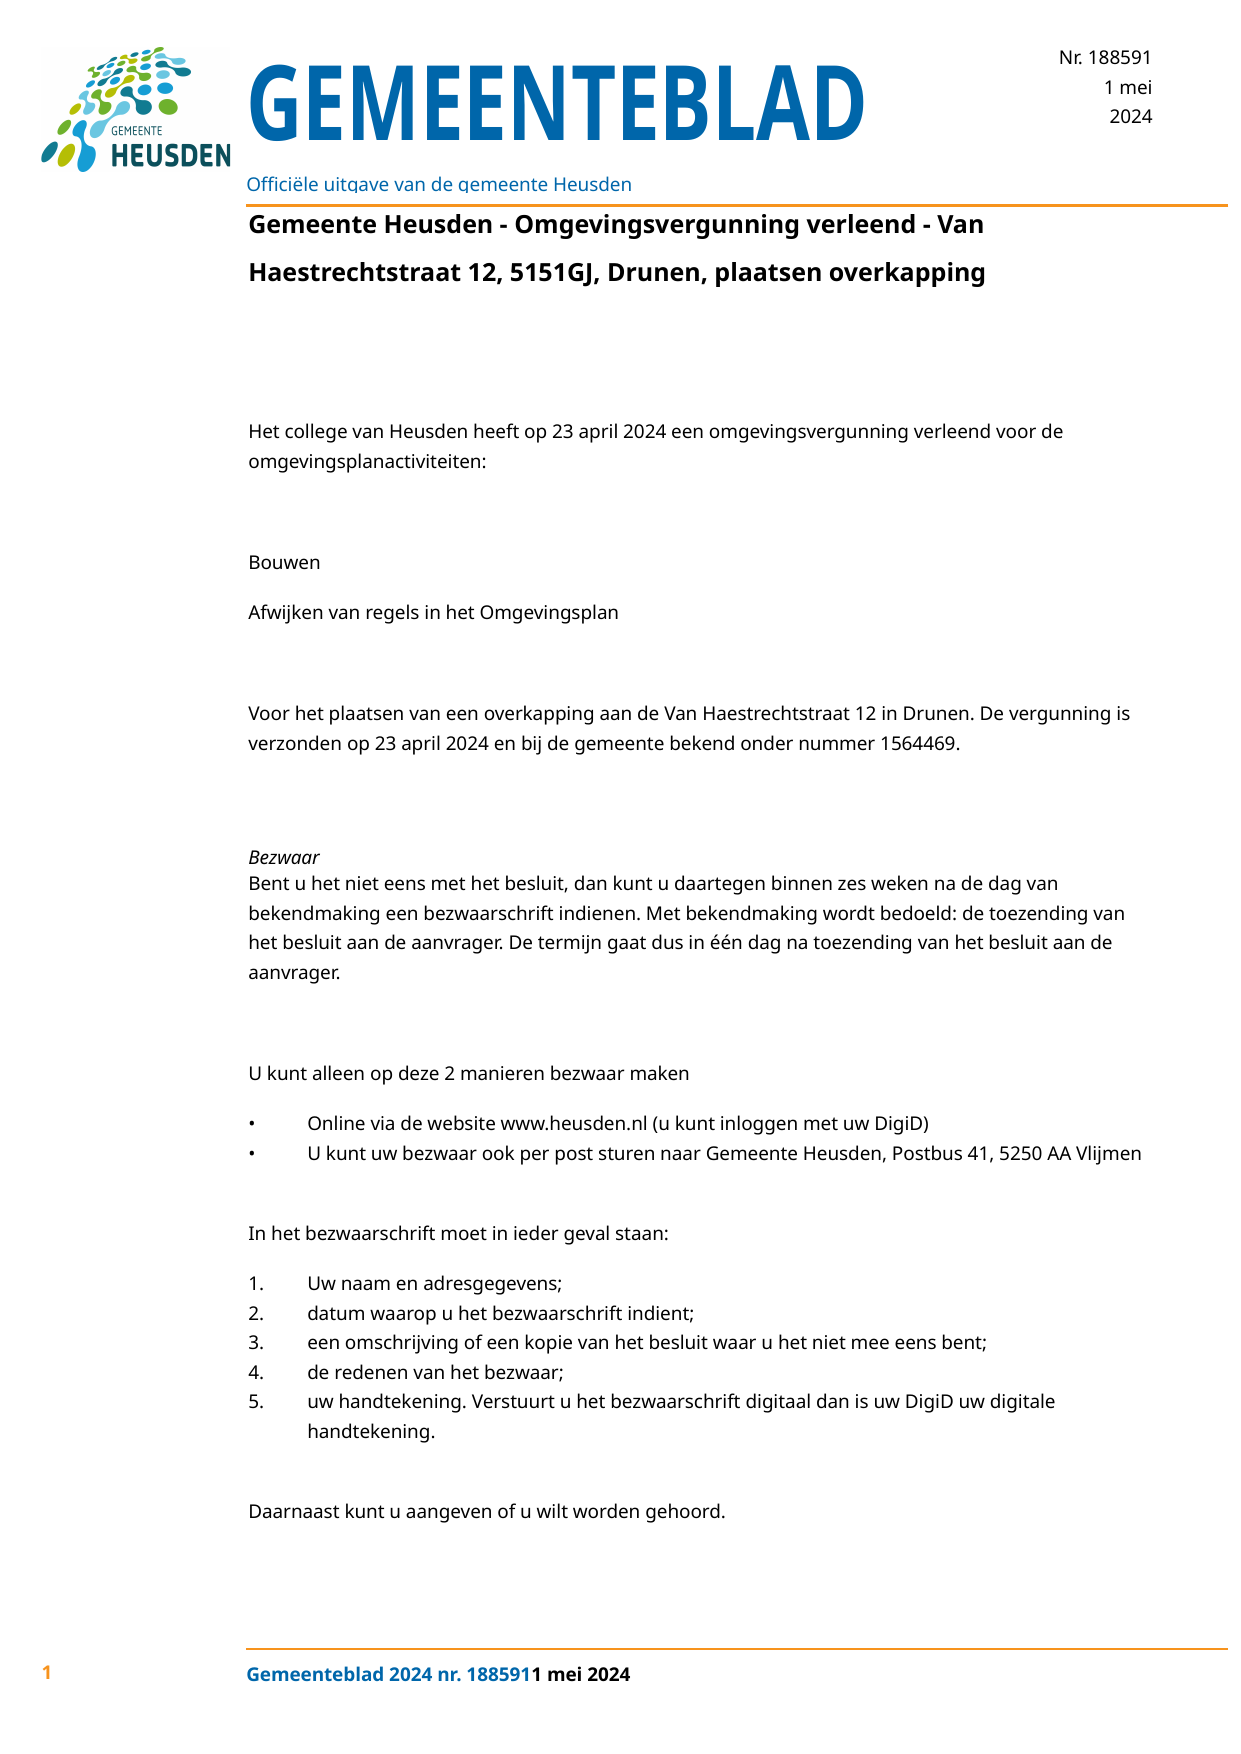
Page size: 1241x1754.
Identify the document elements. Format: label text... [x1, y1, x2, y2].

list U kunt uw bezwaar ook per post sturen naar Gemeente Heusden, Postbus 41, 5250 AA Vlijmen [248, 1140, 1152, 1165]
text Bent u het niet eens met het besluit, dan kunt u daartegen binnen zes weken na de dag van bekendmaking een bezwaarschrift indienen. Met bekendmaking wordt bedoeld: de toezending van het besluit aan de aanvrager. De termijn gaat dus in één dag na toezending van het besluit aan de aanvrager. [248, 870, 1152, 984]
text Voor het plaatsen van een overkapping aan de Van Haestrechtstraat 12 in Drunen. De vergunning is verzonden op 23 april 2024 en bij de gemeente bekend onder nummer 1564469. [248, 700, 1152, 756]
text Bezwaar [248, 844, 1152, 870]
text U kunt alleen op deze 2 manieren bezwaar maken [248, 1060, 1152, 1085]
text Daarnaast kunt u aangeven of u wilt worden gehoord. [248, 1498, 1152, 1524]
text In het bezwaarschrift moet in ieder geval staan: [248, 1220, 1152, 1245]
text Het college van Heusden heeft op 23 april 2024 een omgevingsvergunning verleend voor de omgevingsplanactiviteiten: [248, 419, 1152, 474]
list Online via de website www.heusden.nl (u kunt inloggen met uw DigiD) [248, 1110, 1152, 1136]
list Uw naam en adresgegevens; [248, 1270, 1152, 1296]
text Bouwen [248, 549, 1152, 575]
text Afwijken van regels in het Omgevingsplan [248, 599, 1152, 625]
list datum waarop u het bezwaarschrift indient; [248, 1300, 1152, 1325]
picture [41, 47, 231, 172]
list een omschrijving of een kopie van het besluit waar u het niet mee eens bent; [248, 1329, 1152, 1355]
list uw handtekening. Verstuurt u het bezwaarschrift digitaal dan is uw DigiD uw digitale handtekening. [248, 1388, 1152, 1444]
list de redenen van het bezwaar; [248, 1359, 1152, 1384]
text Gemeente Heusden - Omgevingsvergunning verleend - Van Haestrechtstraat 12, 5151GJ, Drunen, plaatsen overkapping [248, 207, 1152, 288]
